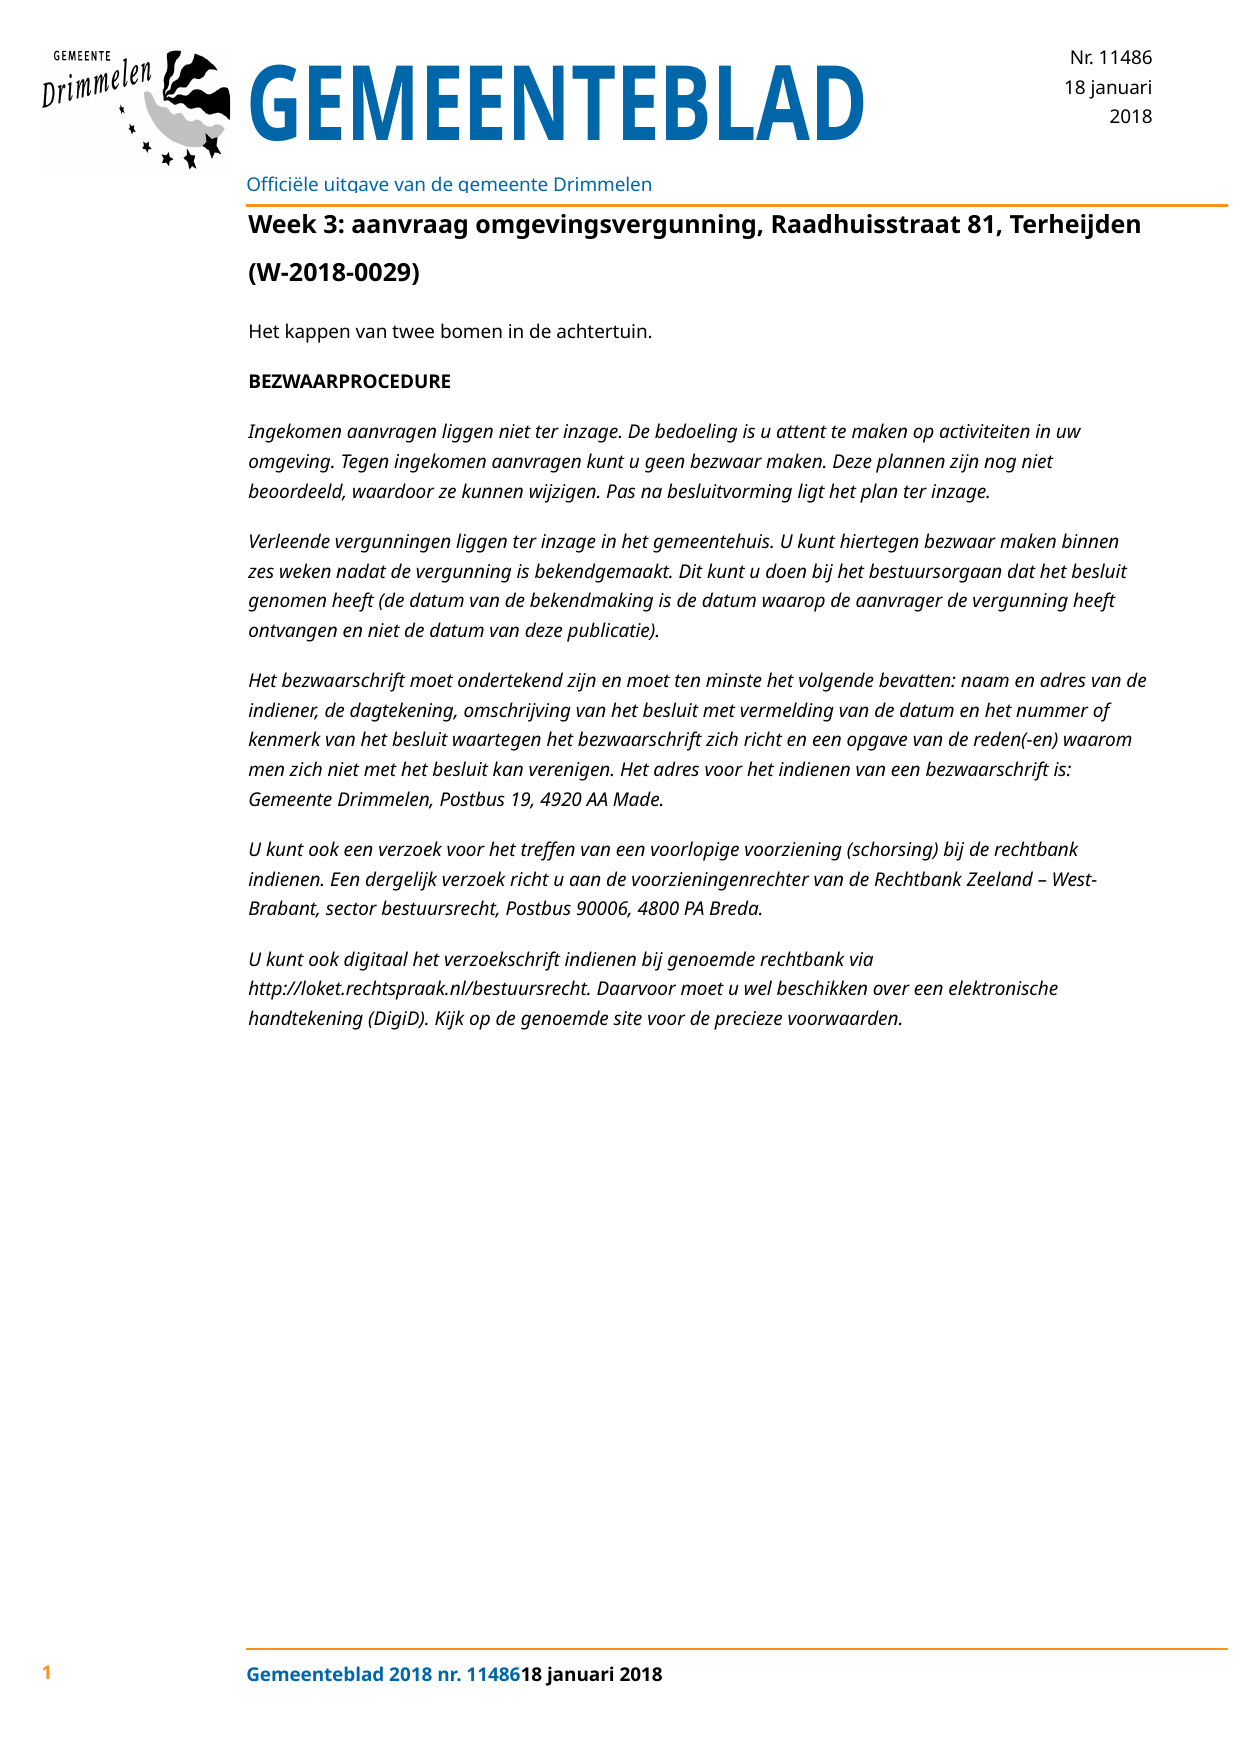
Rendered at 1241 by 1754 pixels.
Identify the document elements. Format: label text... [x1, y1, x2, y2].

picture [41, 47, 231, 172]
text Verleende vergunningen liggen ter inzage in het gemeentehuis. U kunt hiertegen bezwaar maken binnen zes weken nadat de vergunning is bekendgemaakt. Dit kunt u doen bij het bestuursorgaan dat het besluit genomen heeft (de datum van de bekendmaking is de datum waarop de aanvrager de vergunning heeft ontvangen en niet de datum van deze publicatie). [248, 528, 1152, 643]
text Week 3: aanvraag omgevingsvergunning, Raadhuisstraat 81, Terheijden (W-2018-0029) [248, 207, 1152, 288]
text BEZWAARPROCEDURE [248, 368, 1152, 394]
text U kunt ook een verzoek voor het treffen van een voorlopige voorziening (schorsing) bij de rechtbank indienen. Een dergelijk verzoek richt u aan de voorzieningenrechter van de Rechtbank Zeeland – West-Brabant, sector bestuursrecht, Postbus 90006, 4800 PA Breda. [248, 836, 1152, 921]
text U kunt ook digitaal het verzoekschrift indienen bij genoemde rechtbank via http://loket.rechtspraak.nl/bestuursrecht. Daarvoor moet u wel beschikken over een elektronische handtekening (DigiD). Kijk op de genoemde site voor de precieze voorwaarden. [248, 946, 1152, 1031]
text Ingekomen aanvragen liggen niet ter inzage. De bedoeling is u attent te maken op activiteiten in uw omgeving. Tegen ingekomen aanvragen kunt u geen bezwaar maken. Deze plannen zijn nog niet beoordeeld, waardoor ze kunnen wijzigen. Pas na besluitvorming ligt het plan ter inzage. [248, 419, 1152, 504]
text Het bezwaarschrift moet ondertekend zijn en moet ten minste het volgende bevatten: naam en adres van de indiener, de dagtekening, omschrijving van het besluit met vermelding van de datum en het nummer of kenmerk van het besluit waartegen het bezwaarschrift zich richt en een opgave van de reden(-en) waarom men zich niet met het besluit kan verenigen. Het adres voor het indienen van een bezwaarschrift is: Gemeente Drimmelen, Postbus 19, 4920 AA Made. [248, 667, 1152, 812]
text Het kappen van twee bomen in de achtertuin. [248, 318, 1152, 344]
